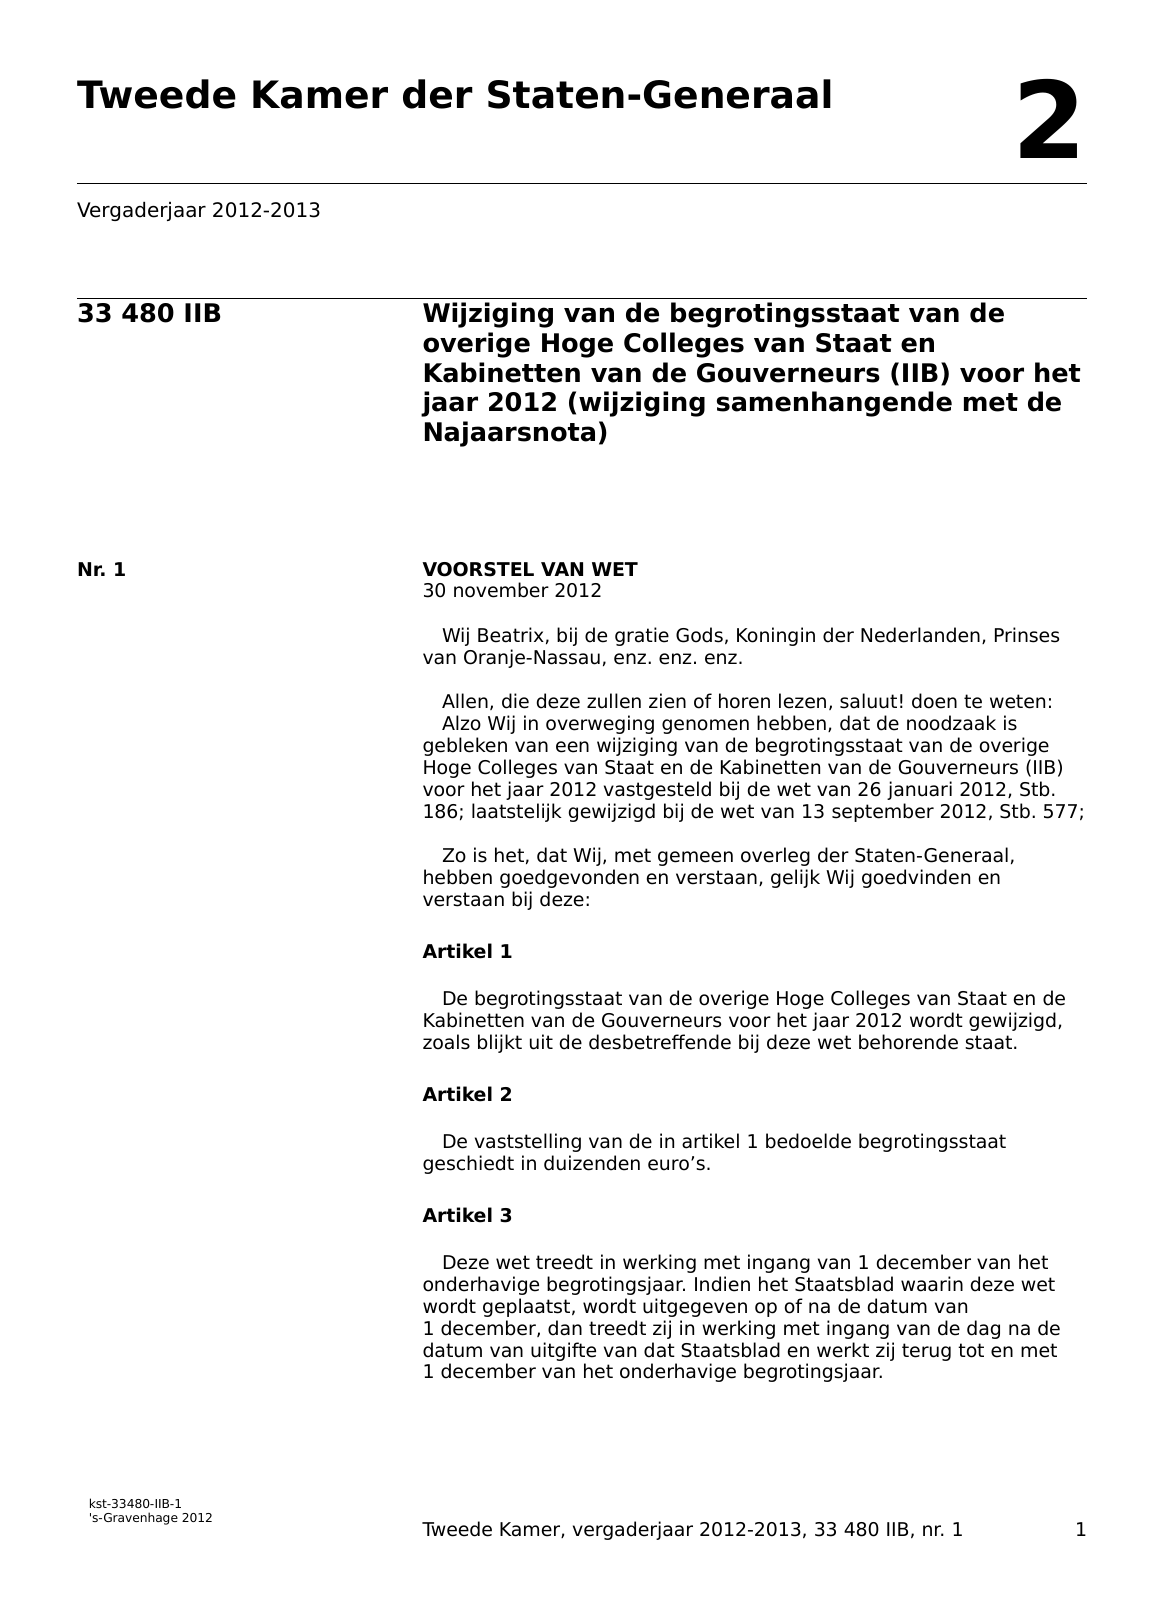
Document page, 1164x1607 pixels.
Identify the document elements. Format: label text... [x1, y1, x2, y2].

subtitle Nr. 1 VOORSTEL VAN WET [77, 558, 1087, 580]
text De vaststelling van de in artikel 1 bedoelde begrotingsstaat geschiedt in duizenden euro’s. [422, 1131, 1087, 1174]
text Deze wet treedt in werking met ingang van 1 december van het onderhavige begrotingsjaar. Indien het Staatsblad waarin deze wet wordt geplaatst, wordt uitgegeven op of na de datum van 1 december, dan treedt zij in werking met ingang van de dag na de datum van uitgifte van dat Staatsblad en werkt zij terug tot en met 1 december van het onderhavige begrotingsjaar. [422, 1252, 1087, 1383]
text 's-Gravenhage 2012 [88, 1511, 323, 1525]
table_header Tweede Kamer der Staten-Generaal [77, 59, 886, 183]
text Zo is het, dat Wij, met gemeen overleg der Staten-Generaal, hebben goedgevonden en verstaan, gelijk Wij goedvinden en verstaan bij deze: [422, 845, 1087, 911]
text Alzo Wij in overweging genomen hebben, dat de noodzaak is gebleken van een wijziging van de begrotingsstaat van de overige Hoge Colleges van Staat en de Kabinetten van de Gouverneurs (IIB) voor het jaar 2012 vastgesteld bij de wet van 26 januari 2012, Stb. 186; laatstelijk gewijzigd bij de wet van 13 september 2012, Stb. 577; [422, 713, 1087, 823]
table_cell Vergaderjaar 2012-2013 [77, 184, 1087, 298]
subtitle 33 480 IIB Wijziging van de begrotingsstaat van de overige Hoge Colleges van Staat en Kabinetten van de Gouverneurs (IIB) voor het jaar 2012 (wijziging samenhangende met de Najaarsnota) [77, 299, 1087, 447]
table_header 2 [886, 59, 1087, 183]
text Allen, die deze zullen zien of horen lezen, saluut! doen te weten: [422, 691, 1087, 713]
subtitle Artikel 1 [422, 941, 1087, 963]
text De begrotingsstaat van de overige Hoge Colleges van Staat en de Kabinetten van de Gouverneurs voor het jaar 2012 wordt gewijzigd, zoals blijkt uit de desbetreffende bij deze wet behorende staat. [422, 988, 1087, 1054]
subtitle Artikel 2 [422, 1084, 1087, 1106]
text 30 november 2012 [422, 580, 1087, 602]
text kst-33480-IIB-1 [88, 1497, 323, 1511]
subtitle Artikel 3 [422, 1204, 1087, 1227]
text Wij Beatrix, bij de gratie Gods, Koningin der Nederlanden, Prinses van Oranje-Nassau, enz. enz. enz. [422, 624, 1087, 668]
